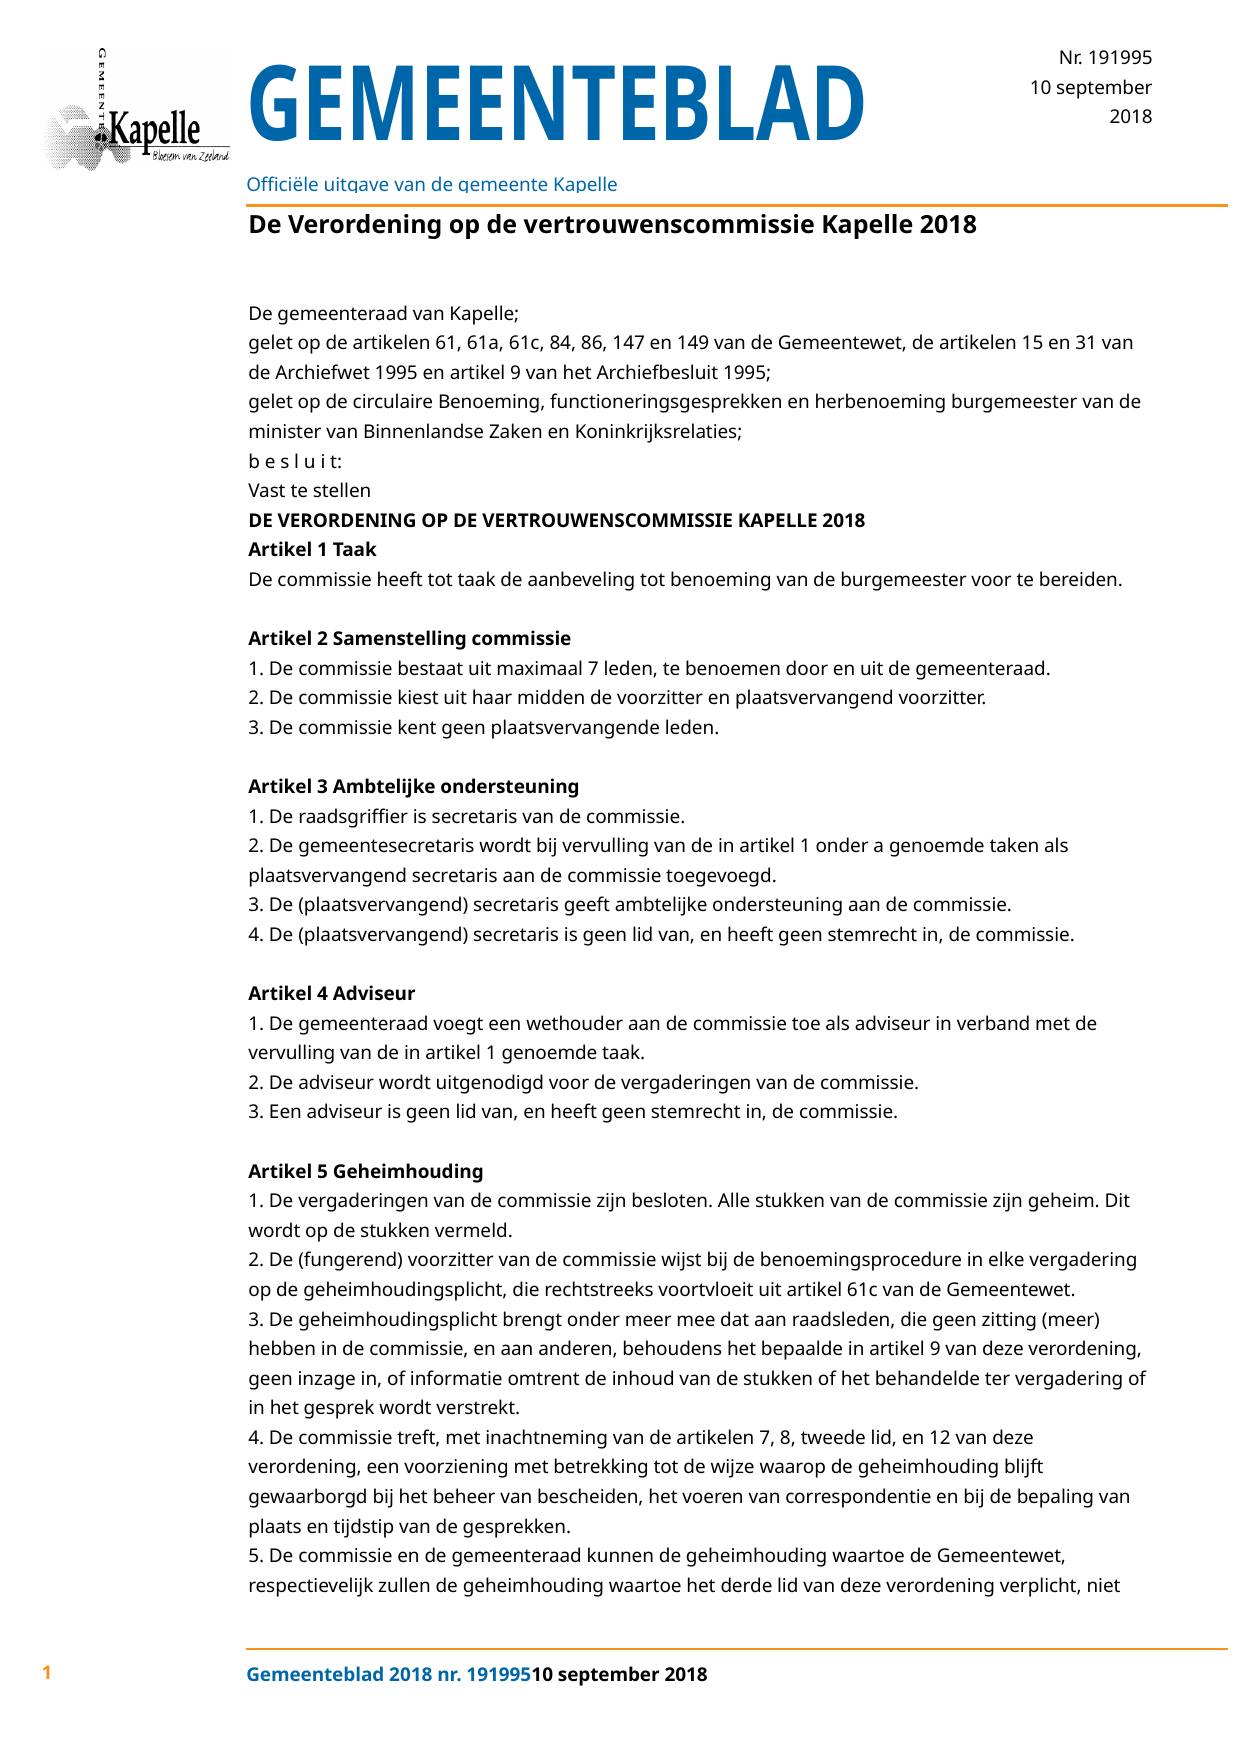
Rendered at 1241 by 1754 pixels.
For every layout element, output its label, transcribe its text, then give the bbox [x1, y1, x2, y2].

text 3. De (plaatsvervangend) secretaris geeft ambtelijke ondersteuning aan de commissie. [248, 892, 1152, 917]
text Artikel 1 Taak [248, 537, 1152, 562]
text 1. De raadsgriffier is secretaris van de commissie. [248, 803, 1152, 828]
text Artikel 4 Adviseur [248, 980, 1152, 1006]
text b e s l u i t: [248, 448, 1152, 473]
text 2. De (fungerend) voorzitter van de commissie wijst bij de benoemingsprocedure in elke vergadering op de geheimhoudingsplicht, die rechtstreeks voortvloeit uit artikel 61c van de Gemeentewet. [248, 1247, 1152, 1302]
text 2. De commissie kiest uit haar midden de voorzitter en plaatsvervangend voorzitter. [248, 684, 1152, 710]
text 3. De geheimhoudingsplicht brengt onder meer mee dat aan raadsleden, die geen zitting (meer) hebben in de commissie, en aan anderen, behoudens het bepaalde in artikel 9 van deze verordening, geen inzage in, of informatie omtrent de inhoud van de stukken of het behandelde ter vergadering of in het gesprek wordt verstrekt. [248, 1306, 1152, 1420]
text 5. De commissie en de gemeenteraad kunnen de geheimhouding waartoe de Gemeentewet, respectievelijk zullen de geheimhouding waartoe het derde lid van deze verordening verplicht, niet [248, 1542, 1152, 1598]
text 1. De gemeenteraad voegt een wethouder aan de commissie toe als adviseur in verband met de vervulling van de in artikel 1 genoemde taak. [248, 1010, 1152, 1065]
text 1. De vergaderingen van de commissie zijn besloten. Alle stukken van de commissie zijn geheim. Dit wordt op de stukken vermeld. [248, 1187, 1152, 1243]
text 3. Een adviseur is geen lid van, en heeft geen stemrecht in, de commissie. [248, 1099, 1152, 1124]
text De gemeenteraad van Kapelle; [248, 300, 1152, 326]
text Artikel 5 Geheimhouding [248, 1158, 1152, 1183]
text 4. De (plaatsvervangend) secretaris is geen lid van, en heeft geen stemrecht in, de commissie. [248, 921, 1152, 947]
text 2. De gemeentesecretaris wordt bij vervulling van de in artikel 1 onder a genoemde taken als plaatsvervangend secretaris aan de commissie toegevoegd. [248, 832, 1152, 888]
text 1. De commissie bestaat uit maximaal 7 leden, te benoemen door en uit de gemeenteraad. [248, 655, 1152, 681]
text 2. De adviseur wordt uitgenodigd voor de vergaderingen van de commissie. [248, 1069, 1152, 1095]
text gelet op de circulaire Benoeming, functioneringsgesprekken en herbenoeming burgemeester van de minister van Binnenlandse Zaken en Koninkrijksrelaties; [248, 389, 1152, 444]
text Vast te stellen [248, 477, 1152, 503]
text De commissie heeft tot taak de aanbeveling tot benoeming van de burgemeester voor te bereiden. [248, 566, 1152, 592]
text gelet op de artikelen 61, 61a, 61c, 84, 86, 147 en 149 van de Gemeentewet, de artikelen 15 en 31 van de Archiefwet 1995 en artikel 9 van het Archiefbesluit 1995; [248, 329, 1152, 385]
text De Verordening op de vertrouwenscommissie Kapelle 2018 [248, 207, 1152, 241]
text Artikel 2 Samenstelling commissie [248, 625, 1152, 651]
text Artikel 3 Ambtelijke ondersteuning [248, 773, 1152, 799]
picture [41, 47, 231, 172]
text 3. De commissie kent geen plaatsvervangende leden. [248, 714, 1152, 740]
text 4. De commissie treft, met inachtneming van de artikelen 7, 8, tweede lid, en 12 van deze verordening, een voorziening met betrekking tot de wijze waarop de geheimhouding blijft gewaarborgd bij het beheer van bescheiden, het voeren van correspondentie en bij de bepaling van plaats en tijdstip van de gesprekken. [248, 1424, 1152, 1538]
text DE VERORDENING OP DE VERTROUWENSCOMMISSIE KAPELLE 2018 [248, 507, 1152, 533]
